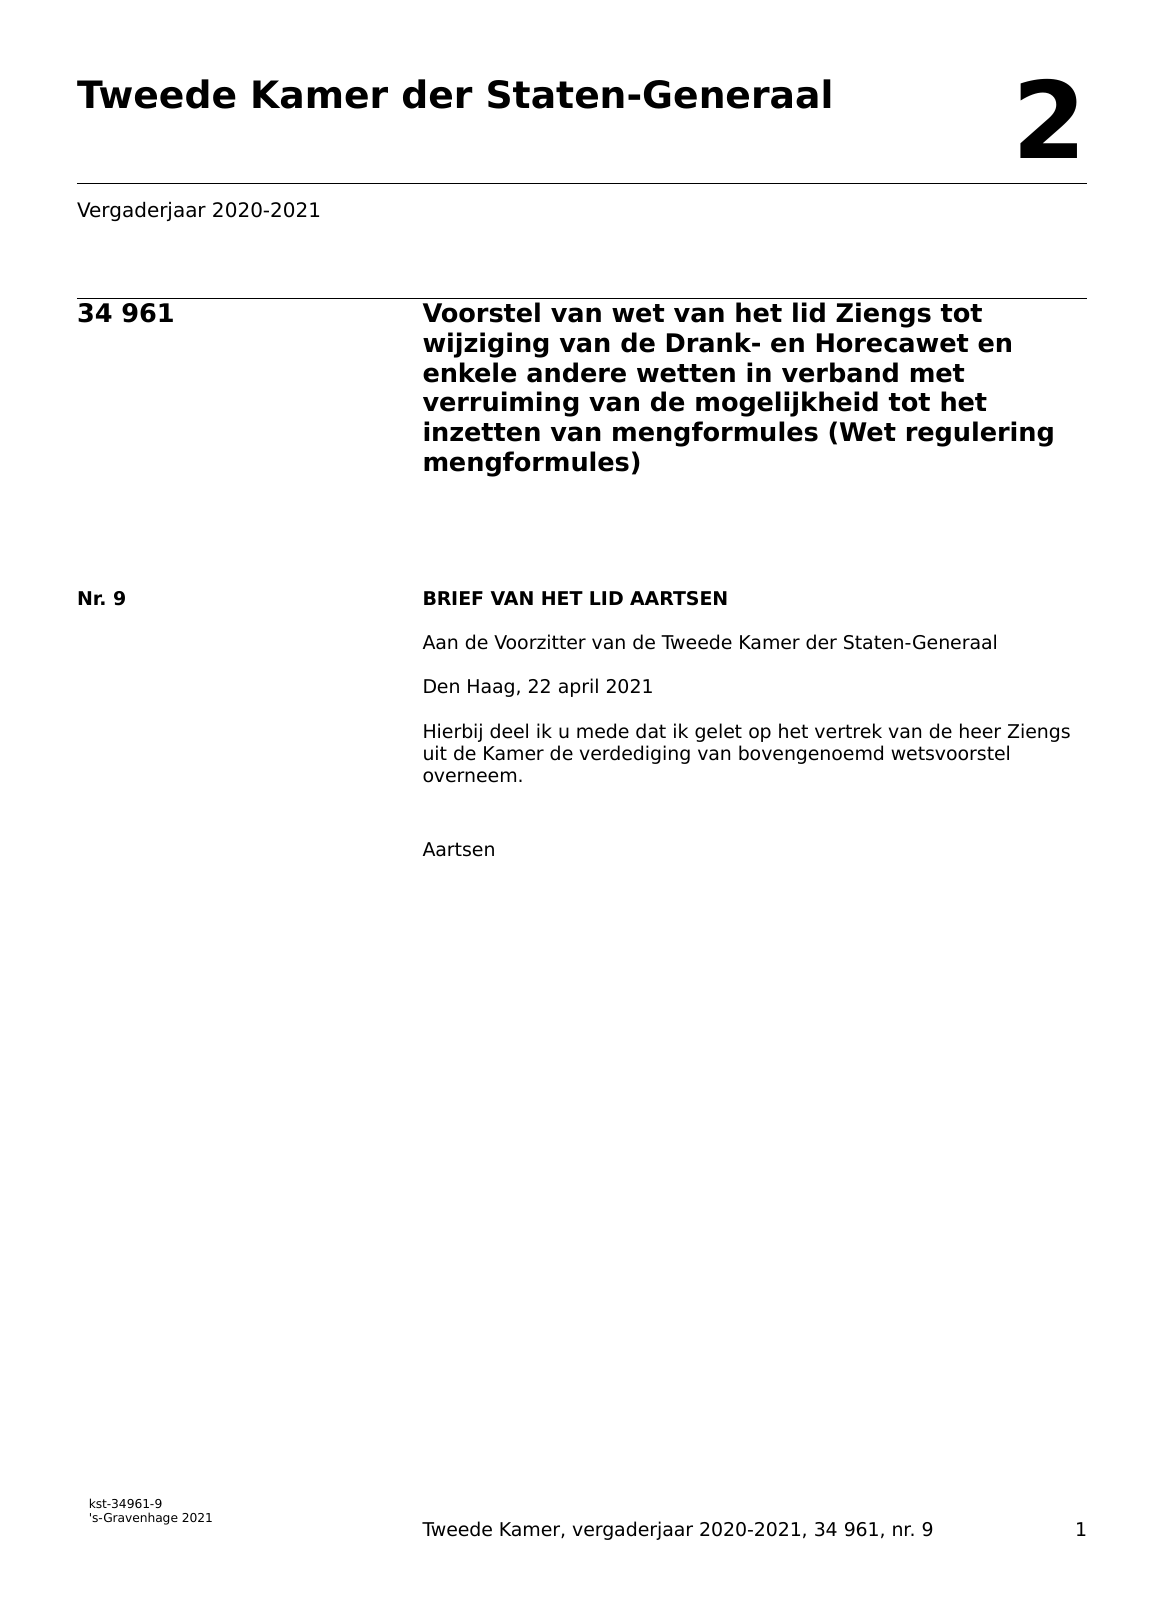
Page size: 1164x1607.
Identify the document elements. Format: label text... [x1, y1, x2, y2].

text kst-34961-9 [88, 1497, 323, 1511]
text Hierbij deel ik u mede dat ik gelet op het vertrek van de heer Ziengs uit de Kamer de verdediging van bovengenoemd wetsvoorstel overneem. [422, 721, 1087, 787]
subtitle Nr. 9 BRIEF VAN HET LID AARTSEN [77, 588, 1087, 610]
subtitle 34 961 Voorstel van wet van het lid Ziengs tot wijziging van de Drank- en Horecawet en enkele andere wetten in verband met verruiming van de mogelijkheid tot het inzetten van mengformules (Wet regulering mengformules) [77, 299, 1087, 477]
text 's-Gravenhage 2021 [88, 1511, 323, 1525]
text Aartsen [422, 817, 1087, 861]
table_cell Vergaderjaar 2020-2021 [77, 184, 1087, 298]
table_header 2 [886, 59, 1087, 183]
text Aan de Voorzitter van de Tweede Kamer der Staten-Generaal [422, 632, 1087, 654]
table_header Tweede Kamer der Staten-Generaal [77, 59, 886, 183]
text Den Haag, 22 april 2021 [422, 676, 1087, 698]
